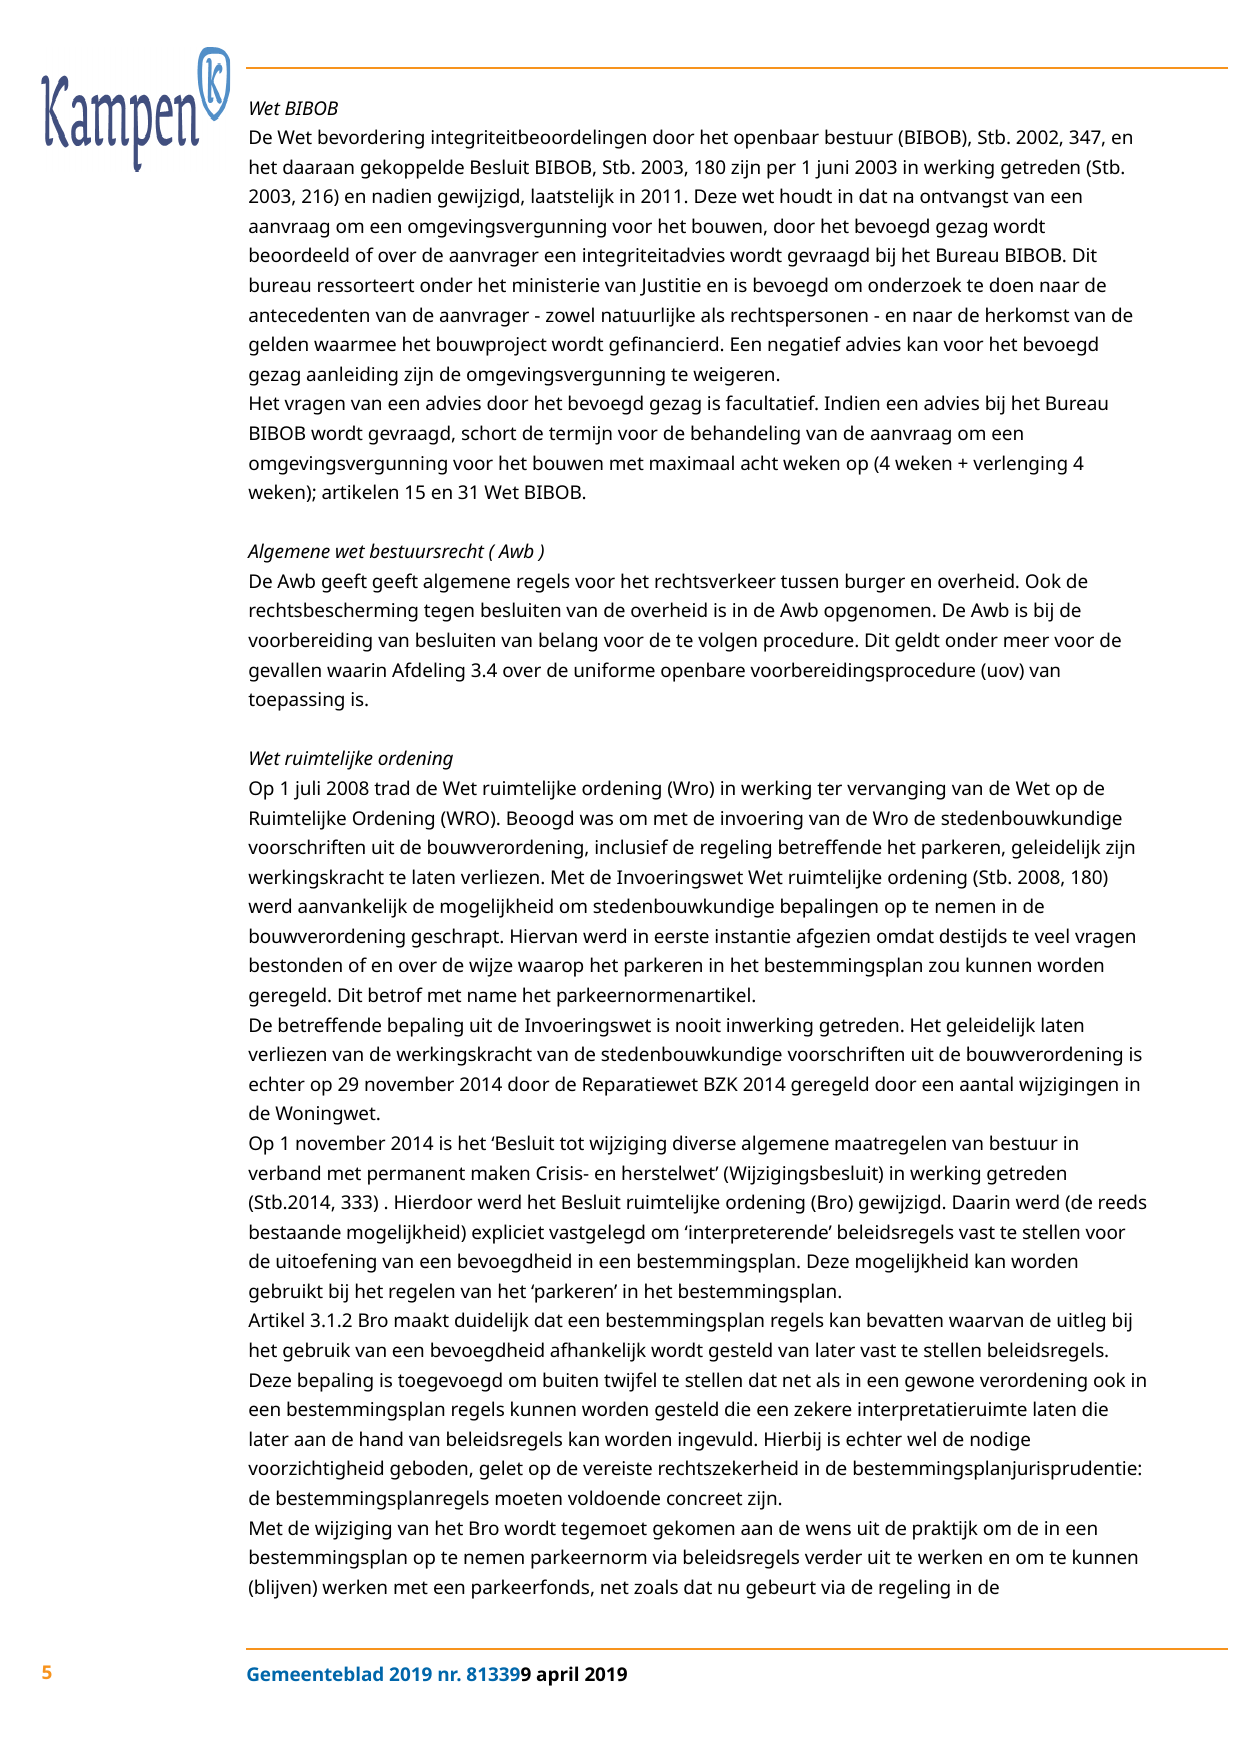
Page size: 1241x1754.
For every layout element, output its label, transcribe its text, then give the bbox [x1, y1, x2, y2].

text De Awb geeft geeft algemene regels voor het rechtsverkeer tussen burger en overheid. Ook de rechtsbescherming tegen besluiten van de overheid is in de Awb opgenomen. De Awb is bij de voorbereiding van besluiten van belang voor de te volgen procedure. Dit geldt onder meer voor de gevallen waarin Afdeling 3.4 over de uniforme openbare voorbereidingsprocedure (uov) van toepassing is. [248, 568, 1152, 712]
text Met de wijziging van het Bro wordt tegemoet gekomen aan de wens uit de praktijk om de in een bestemmingsplan op te nemen parkeernorm via beleidsregels verder uit te werken en om te kunnen (blijven) werken met een parkeerfonds, net zoals dat nu gebeurt via de regeling in de [248, 1515, 1152, 1600]
text Wet BIBOB [248, 95, 1152, 121]
text De betreffende bepaling uit de Invoeringswet is nooit inwerking getreden. Het geleidelijk laten verliezen van de werkingskracht van de stedenbouwkundige voorschriften uit de bouwverordening is echter op 29 november 2014 door de Reparatiewet BZK 2014 geregeld door een aantal wijzigingen in de Woningwet. [248, 1012, 1152, 1126]
text Het vragen van een advies door het bevoegd gezag is facultatief. Indien een advies bij het Bureau BIBOB wordt gevraagd, schort de termijn voor de behandeling van de aanvraag om een omgevingsvergunning voor het bouwen met maximaal acht weken op (4 weken + verlenging 4 weken); artikelen 15 en 31 Wet BIBOB. [248, 391, 1152, 505]
text Artikel 3.1.2 Bro maakt duidelijk dat een bestemmingsplan regels kan bevatten waarvan de uitleg bij het gebruik van een bevoegdheid afhankelijk wordt gesteld van later vast te stellen beleidsregels. Deze bepaling is toegevoegd om buiten twijfel te stellen dat net als in een gewone verordening ook in een bestemmingsplan regels kunnen worden gesteld die een zekere interpretatieruimte laten die later aan de hand van beleidsregels kan worden ingevuld. Hierbij is echter wel de nodige voorzichtigheid geboden, gelet op de vereiste rechtszekerheid in de bestemmingsplanjurisprudentie: de bestemmingsplanregels moeten voldoende concreet zijn. [248, 1308, 1152, 1511]
picture [41, 47, 231, 172]
text Wet ruimtelijke ordening [248, 746, 1152, 771]
text De Wet bevordering integriteitbeoordelingen door het openbaar bestuur (BIBOB), Stb. 2002, 347, en het daaraan gekoppelde Besluit BIBOB, Stb. 2003, 180 zijn per 1 juni 2003 in werking getreden (Stb. 2003, 216) en nadien gewijzigd, laatstelijk in 2011. Deze wet houdt in dat na ontvangst van een aanvraag om een omgevingsvergunning voor het bouwen, door het bevoegd gezag wordt beoordeeld of over de aanvrager een integriteitadvies wordt gevraagd bij het Bureau BIBOB. Dit bureau ressorteert onder het ministerie van Justitie en is bevoegd om onderzoek te doen naar de antecedenten van de aanvrager - zowel natuurlijke als rechtspersonen - en naar de herkomst van de gelden waarmee het bouwproject wordt gefinancierd. Een negatief advies kan voor het bevoegd gezag aanleiding zijn de omgevingsvergunning te weigeren. [248, 124, 1152, 387]
text Algemene wet bestuursrecht ( Awb ) [248, 538, 1152, 564]
text Op 1 juli 2008 trad de Wet ruimtelijke ordening (Wro) in werking ter vervanging van de Wet op de Ruimtelijke Ordening (WRO). Beoogd was om met de invoering van de Wro de stedenbouwkundige voorschriften uit de bouwverordening, inclusief de regeling betreffende het parkeren, geleidelijk zijn werkingskracht te laten verliezen. Met de Invoeringswet Wet ruimtelijke ordening (Stb. 2008, 180) werd aanvankelijk de mogelijkheid om stedenbouwkundige bepalingen op te nemen in de bouwverordening geschrapt. Hiervan werd in eerste instantie afgezien omdat destijds te veel vragen bestonden of en over de wijze waarop het parkeren in het bestemmingsplan zou kunnen worden geregeld. Dit betrof met name het parkeernormenartikel. [248, 775, 1152, 1008]
text Op 1 november 2014 is het ‘Besluit tot wijziging diverse algemene maatregelen van bestuur in verband met permanent maken Crisis- en herstelwet’ (Wijzigingsbesluit) in werking getreden (Stb.2014, 333) . Hierdoor werd het Besluit ruimtelijke ordening (Bro) gewijzigd. Daarin werd (de reeds bestaande mogelijkheid) expliciet vastgelegd om ‘interpreterende’ beleidsregels vast te stellen voor de uitoefening van een bevoegdheid in een bestemmingsplan. Deze mogelijkheid kan worden gebruikt bij het regelen van het ‘parkeren’ in het bestemmingsplan. [248, 1130, 1152, 1304]
